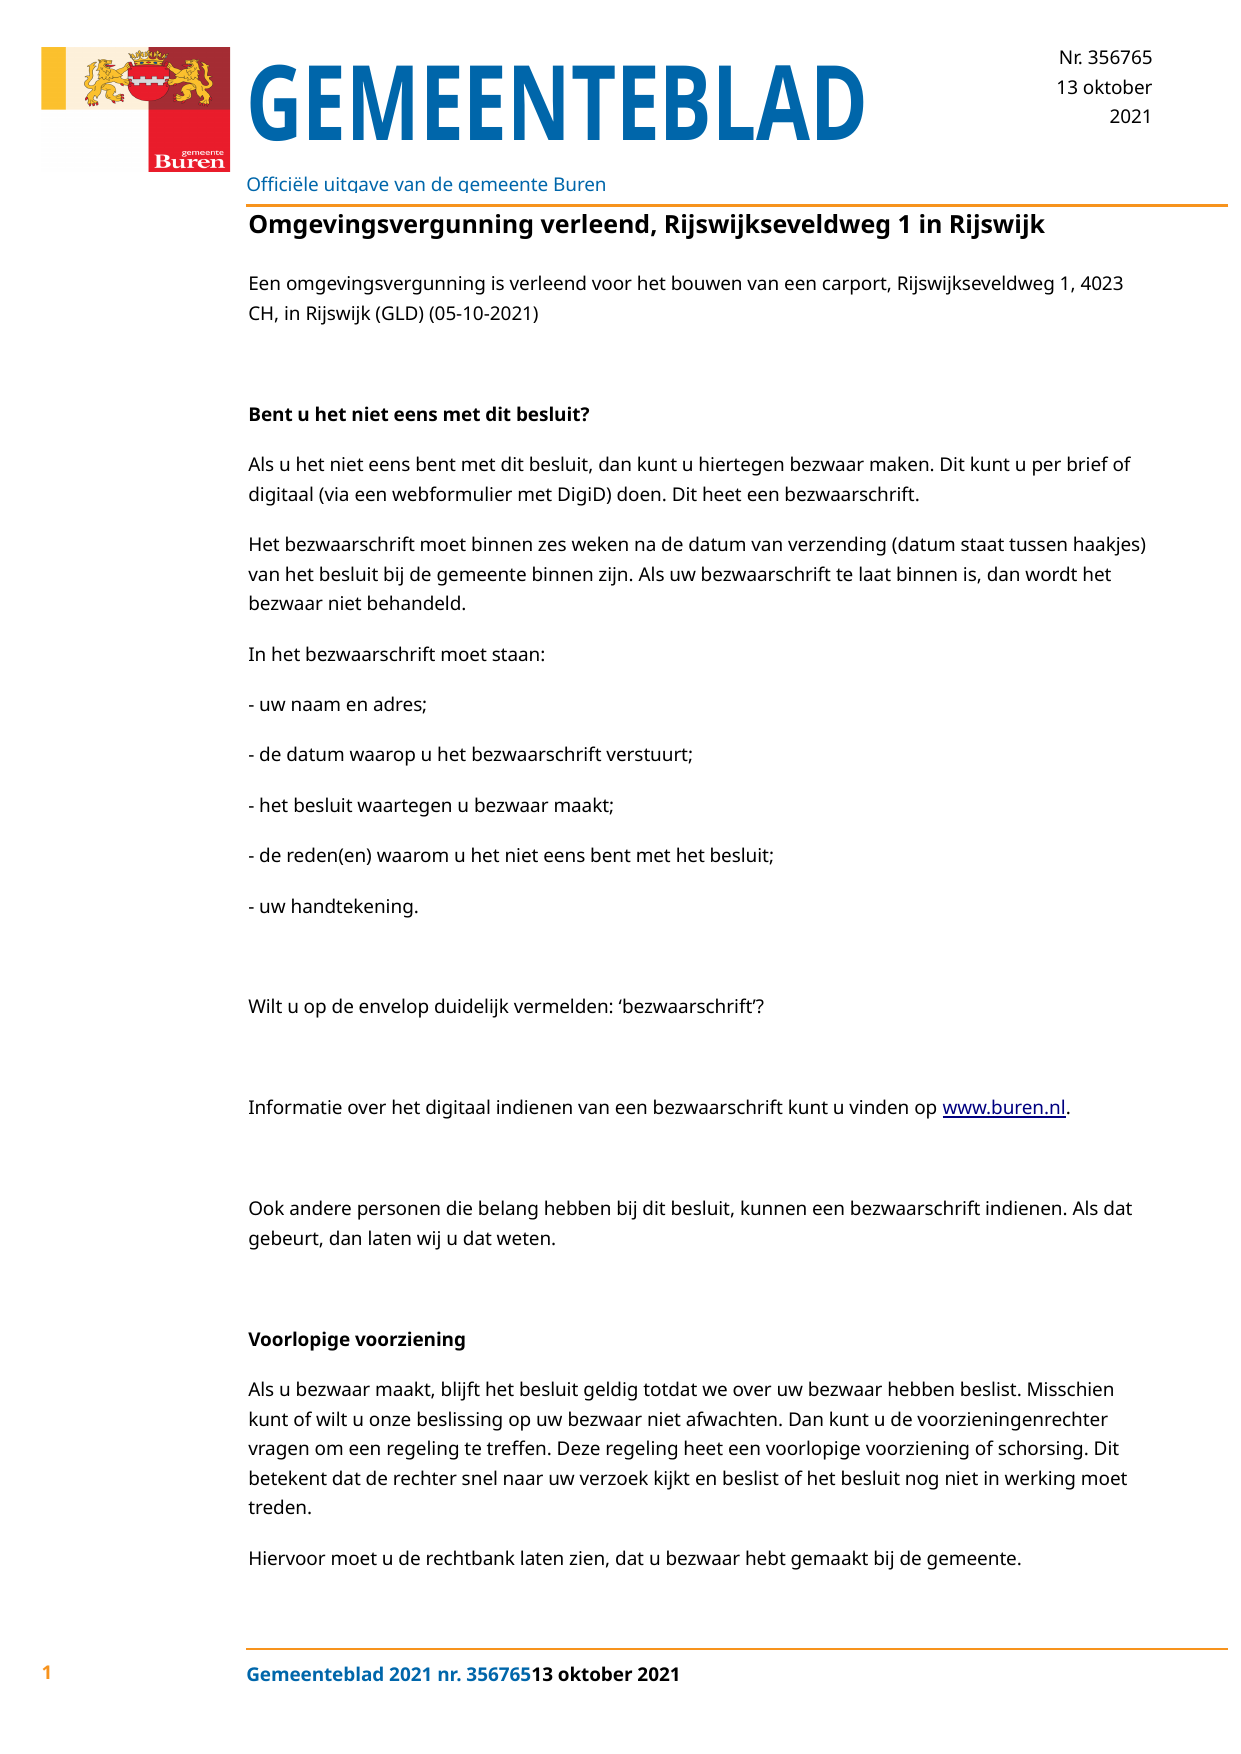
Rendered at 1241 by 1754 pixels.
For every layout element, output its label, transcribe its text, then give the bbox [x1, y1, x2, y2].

text Omgevingsvergunning verleend, Rijswijkseveldweg 1 in Rijswijk [248, 207, 1152, 241]
text Hiervoor moet u de rechtbank laten zien, dat u bezwaar hebt gemaakt bij de gemeente. [248, 1545, 1152, 1571]
text Als u bezwaar maakt, blijft het besluit geldig totdat we over uw bezwaar hebben beslist. Misschien kunt of wilt u onze beslissing op uw bezwaar niet afwachten. Dan kunt u de voorzieningenrechter vragen om een regeling te treffen. Deze regeling heet een voorlopige voorziening of schorsing. Dit betekent dat de rechter snel naar uw verzoek kijkt en beslist of het besluit nog niet in werking moet treden. [248, 1376, 1152, 1520]
picture [41, 47, 231, 172]
text - het besluit waartegen u bezwaar maakt; [248, 792, 1152, 818]
text In het bezwaarschrift moet staan: [248, 641, 1152, 666]
text - de datum waarop u het bezwaarschrift verstuurt; [248, 742, 1152, 767]
text Voorlopige voorziening [248, 1326, 1152, 1351]
text Als u het niet eens bent met dit besluit, dan kunt u hiertegen bezwaar maken. Dit kunt u per brief of digitaal (via een webformulier met DigiD) doen. Dit heet een bezwaarschrift. [248, 451, 1152, 506]
text - uw naam en adres; [248, 691, 1152, 717]
text Een omgevingsvergunning is verleend voor het bouwen van een carport, Rijswijkseveldweg 1, 4023 CH, in Rijswijk (GLD) (05-10-2021) [248, 270, 1152, 326]
text Ook andere personen die belang hebben bij dit besluit, kunnen een bezwaarschrift indienen. Als dat gebeurt, dan laten wij u dat weten. [248, 1195, 1152, 1251]
text Wilt u op de envelop duidelijk vermelden: ‘bezwaarschrift’? [248, 994, 1152, 1019]
text - uw handtekening. [248, 893, 1152, 918]
text Informatie over het digitaal indienen van een bezwaarschrift kunt u vinden op www.buren.nl. [248, 1094, 1152, 1120]
text - de reden(en) waarom u het niet eens bent met het besluit; [248, 842, 1152, 868]
text Het bezwaarschrift moet binnen zes weken na de datum van verzending (datum staat tussen haakjes) van het besluit bij de gemeente binnen zijn. Als uw bezwaarschrift te laat binnen is, dan wordt het bezwaar niet behandeld. [248, 531, 1152, 616]
text Bent u het niet eens met dit besluit? [248, 401, 1152, 426]
